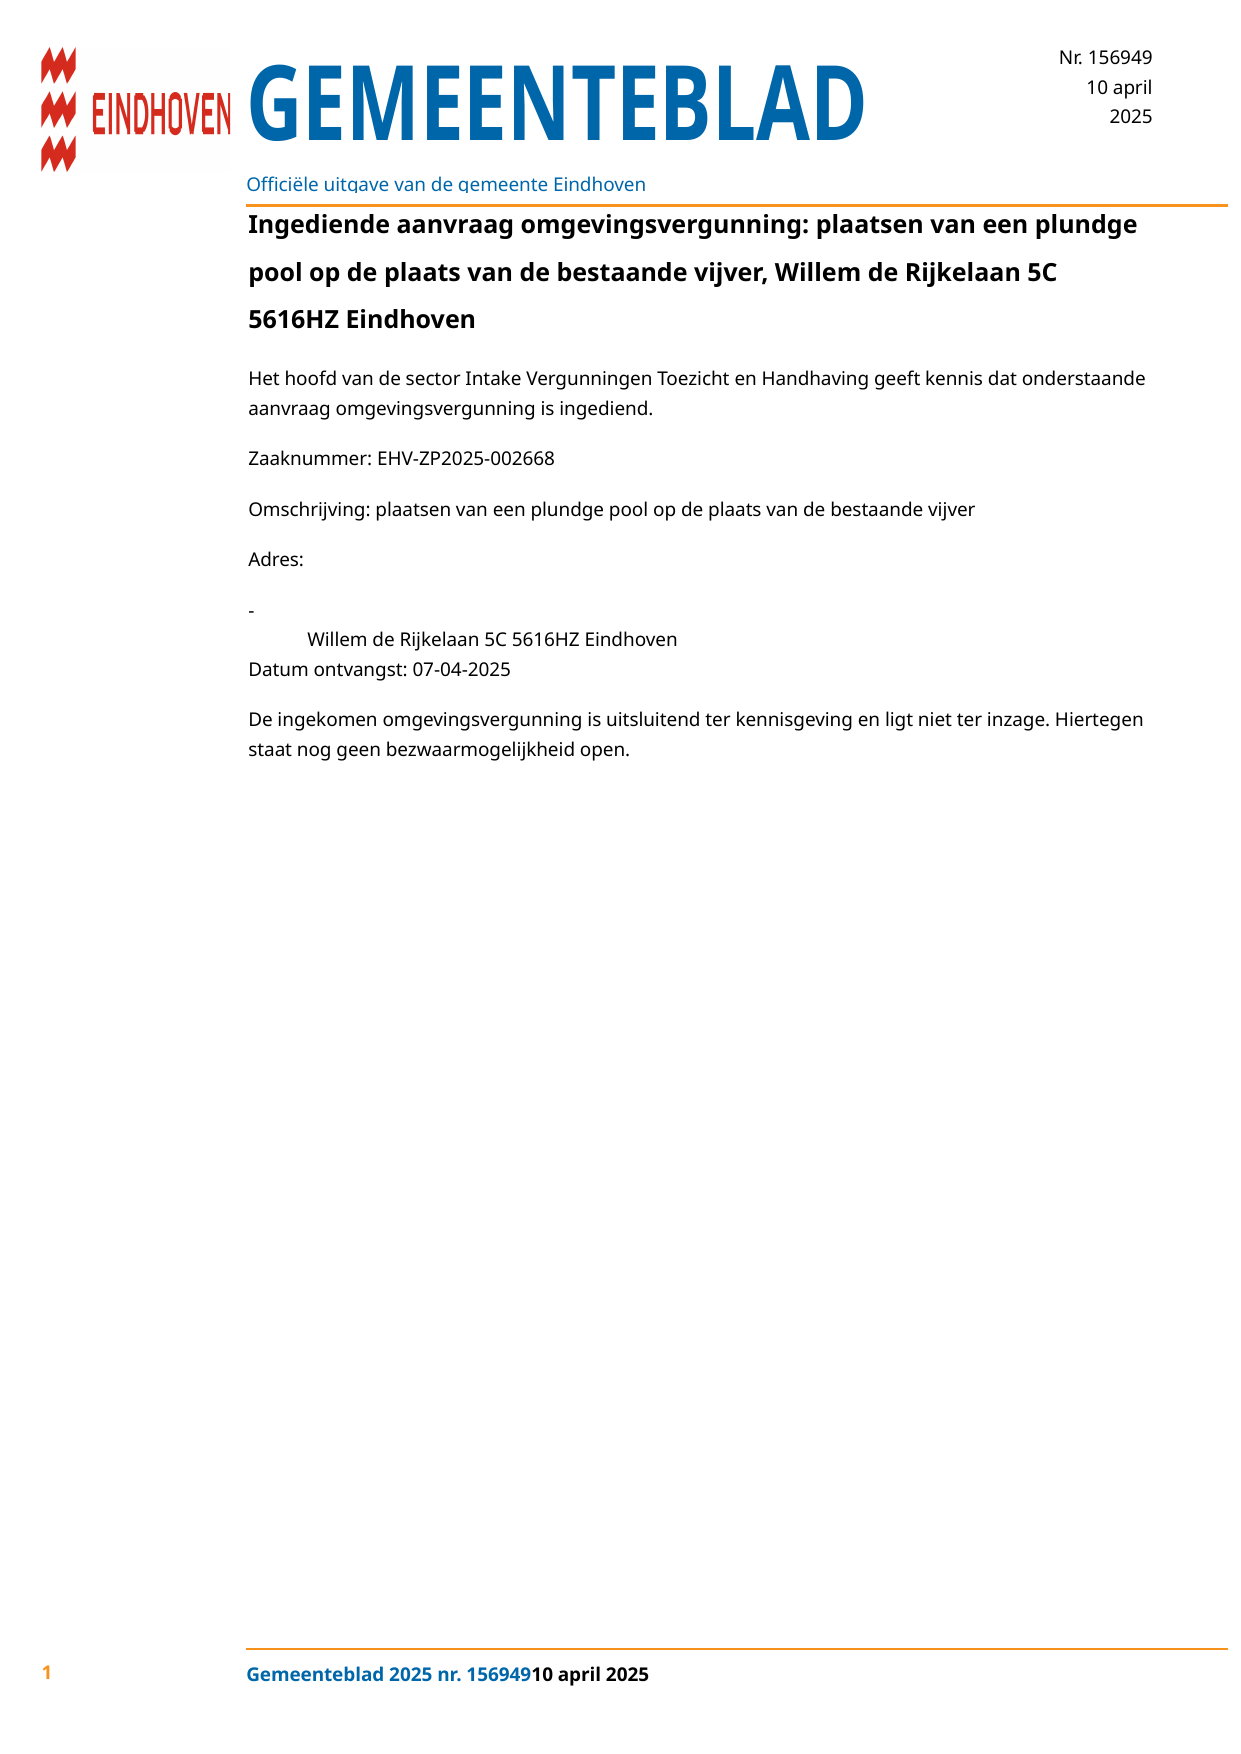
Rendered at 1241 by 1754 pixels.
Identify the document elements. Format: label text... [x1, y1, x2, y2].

list Willem de Rijkelaan 5C 5616HZ Eindhoven [248, 626, 1152, 652]
text Ingediende aanvraag omgevingsvergunning: plaatsen van een plundge pool op de plaats van de bestaande vijver, Willem de Rijkelaan 5C 5616HZ Eindhoven [248, 207, 1152, 336]
text Omschrijving: plaatsen van een plundge pool op de plaats van de bestaande vijver [248, 496, 1152, 522]
text Datum ontvangst: 07-04-2025 [248, 656, 1152, 682]
picture [41, 47, 231, 172]
text Adres: [248, 546, 1152, 572]
text Zaaknummer: EHV-ZP2025-002668 [248, 446, 1152, 471]
text Het hoofd van de sector Intake Vergunningen Toezicht en Handhaving geeft kennis dat onderstaande aanvraag omgevingsvergunning is ingediend. [248, 366, 1152, 421]
text De ingekomen omgevingsvergunning is uitsluitend ter kennisgeving en ligt niet ter inzage. Hiertegen staat nog geen bezwaarmogelijkheid open. [248, 706, 1152, 762]
